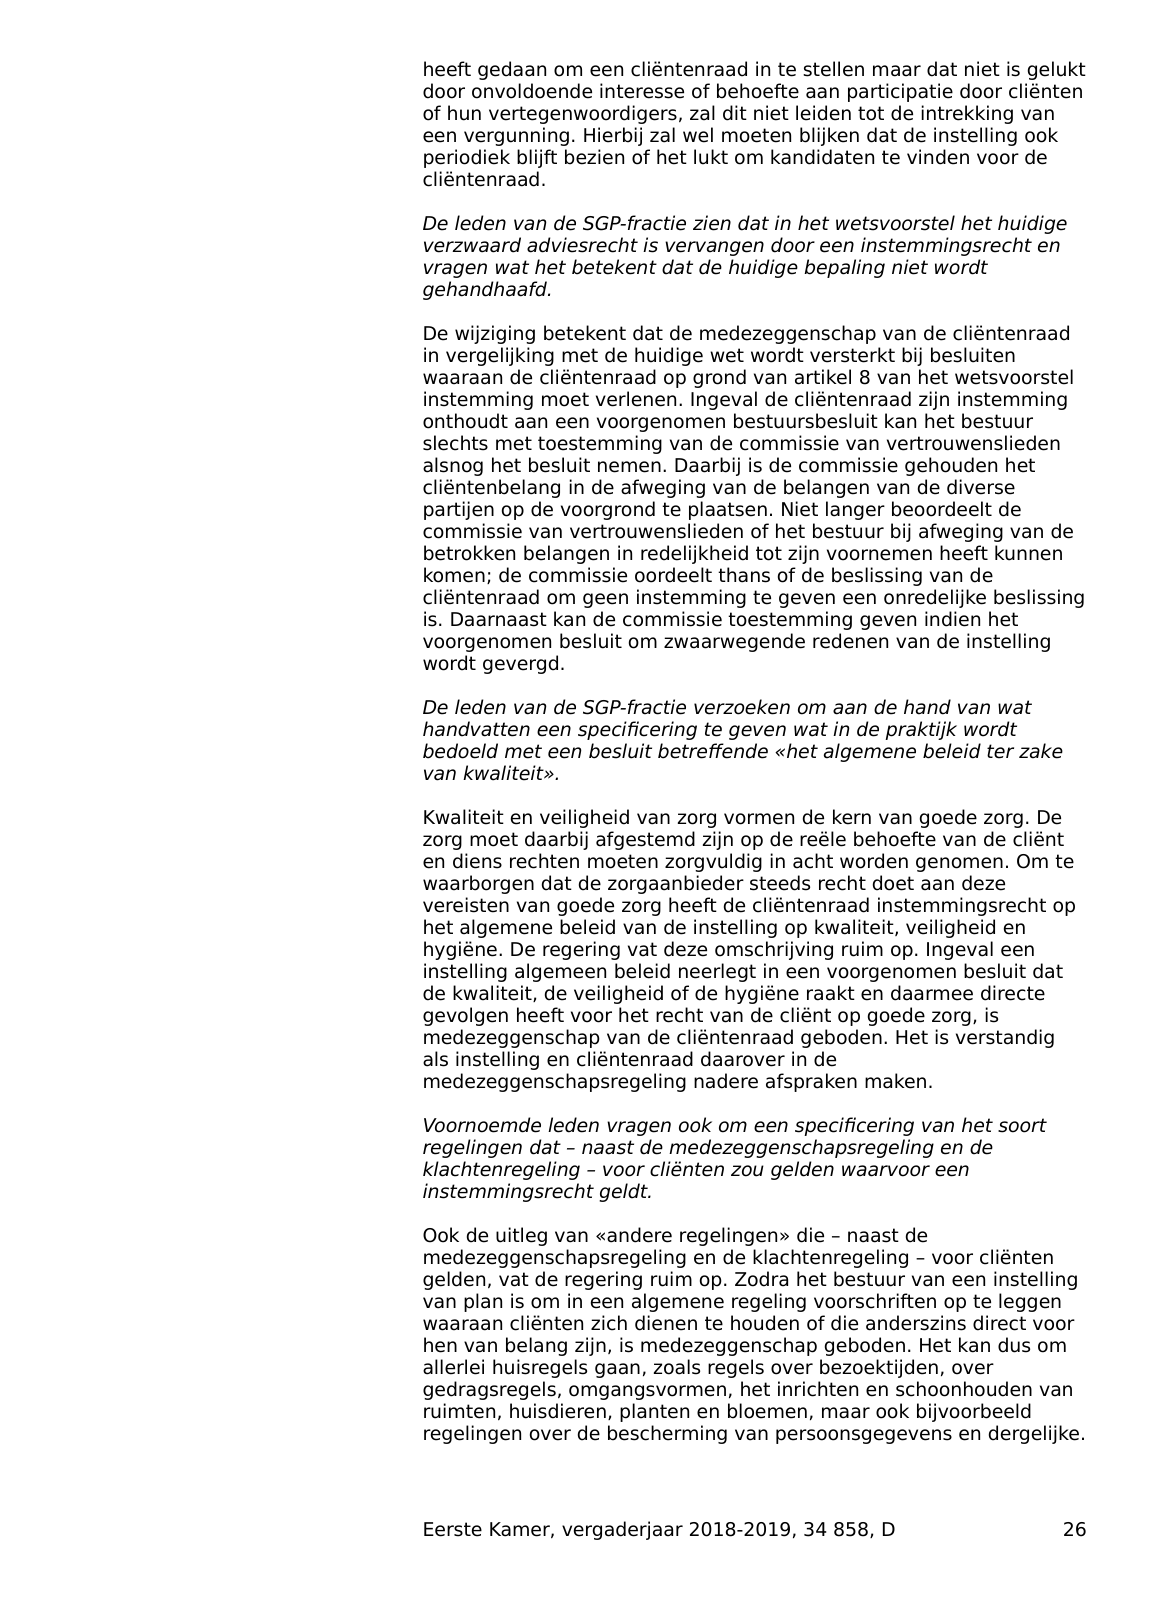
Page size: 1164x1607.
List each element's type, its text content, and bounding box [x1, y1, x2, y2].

text Kwaliteit en veiligheid van zorg vormen de kern van goede zorg. De zorg moet daarbij afgestemd zijn op de reële behoefte van de cliënt en diens rechten moeten zorgvuldig in acht worden genomen. Om te waarborgen dat de zorgaanbieder steeds recht doet aan deze vereisten van goede zorg heeft de cliëntenraad instemmingsrecht op het algemene beleid van de instelling op kwaliteit, veiligheid en hygiëne. De regering vat deze omschrijving ruim op. Ingeval een instelling algemeen beleid neerlegt in een voorgenomen besluit dat de kwaliteit, de veiligheid of de hygiëne raakt en daarmee directe gevolgen heeft voor het recht van de cliënt op goede zorg, is medezeggenschap van de cliëntenraad geboden. Het is verstandig als instelling en cliëntenraad daarover in de medezeggenschapsregeling nadere afspraken maken. [422, 807, 1087, 1093]
text heeft gedaan om een cliëntenraad in te stellen maar dat niet is gelukt door onvoldoende interesse of behoefte aan participatie door cliënten of hun vertegenwoordigers, zal dit niet leiden tot de intrekking van een vergunning. Hierbij zal wel moeten blijken dat de instelling ook periodiek blijft bezien of het lukt om kandidaten te vinden voor de cliëntenraad. [422, 59, 1087, 191]
text De leden van de SGP-fractie zien dat in het wetsvoorstel het huidige verzwaard adviesrecht is vervangen door een instemmingsrecht en vragen wat het betekent dat de huidige bepaling niet wordt gehandhaafd. [422, 213, 1087, 301]
text De wijziging betekent dat de medezeggenschap van de cliëntenraad in vergelijking met de huidige wet wordt versterkt bij besluiten waaraan de cliëntenraad op grond van artikel 8 van het wetsvoorstel instemming moet verlenen. Ingeval de cliëntenraad zijn instemming onthoudt aan een voorgenomen bestuursbesluit kan het bestuur slechts met toestemming van de commissie van vertrouwenslieden alsnog het besluit nemen. Daarbij is de commissie gehouden het cliëntenbelang in de afweging van de belangen van de diverse partijen op de voorgrond te plaatsen. Niet langer beoordeelt de commissie van vertrouwenslieden of het bestuur bij afweging van de betrokken belangen in redelijkheid tot zijn voornemen heeft kunnen komen; de commissie oordeelt thans of de beslissing van de cliëntenraad om geen instemming te geven een onredelijke beslissing is. Daarnaast kan de commissie toestemming geven indien het voorgenomen besluit om zwaarwegende redenen van de instelling wordt gevergd. [422, 323, 1087, 675]
text Voornoemde leden vragen ook om een specificering van het soort regelingen dat – naast de medezeggenschapsregeling en de klachtenregeling – voor cliënten zou gelden waarvoor een instemmingsrecht geldt. [422, 1115, 1087, 1203]
text De leden van de SGP-fractie verzoeken om aan de hand van wat handvatten een specificering te geven wat in de praktijk wordt bedoeld met een besluit betreffende «het algemene beleid ter zake van kwaliteit». [422, 697, 1087, 785]
text Ook de uitleg van «andere regelingen» die – naast de medezeggenschapsregeling en de klachtenregeling – voor cliënten gelden, vat de regering ruim op. Zodra het bestuur van een instelling van plan is om in een algemene regeling voorschriften op te leggen waaraan cliënten zich dienen te houden of die anderszins direct voor hen van belang zijn, is medezeggenschap geboden. Het kan dus om allerlei huisregels gaan, zoals regels over bezoektijden, over gedragsregels, omgangsvormen, het inrichten en schoonhouden van ruimten, huisdieren, planten en bloemen, maar ook bijvoorbeeld regelingen over de bescherming van persoonsgegevens en dergelijke. [422, 1225, 1087, 1445]
